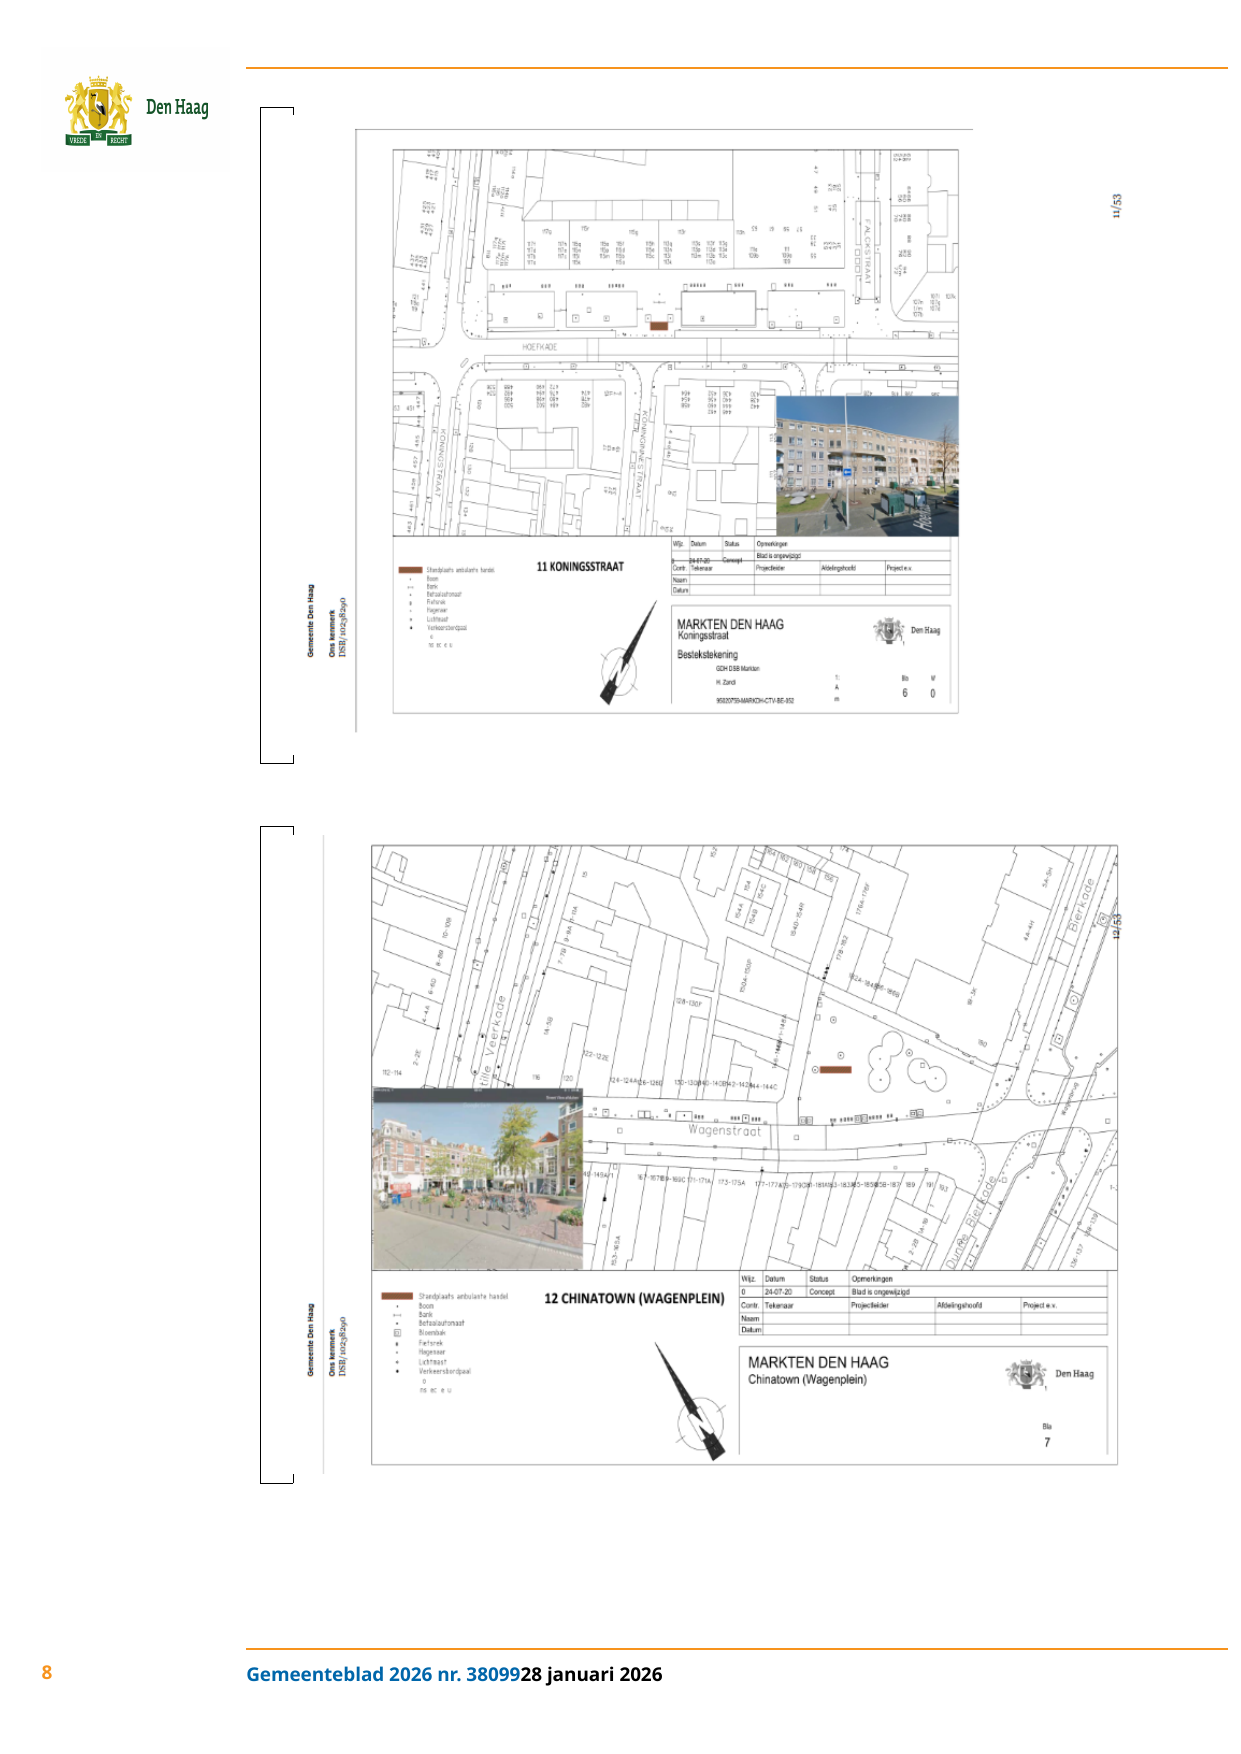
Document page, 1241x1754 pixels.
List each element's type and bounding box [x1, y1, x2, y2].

picture [268, 835, 1173, 1474]
picture [41, 47, 231, 172]
picture [268, 115, 1173, 755]
